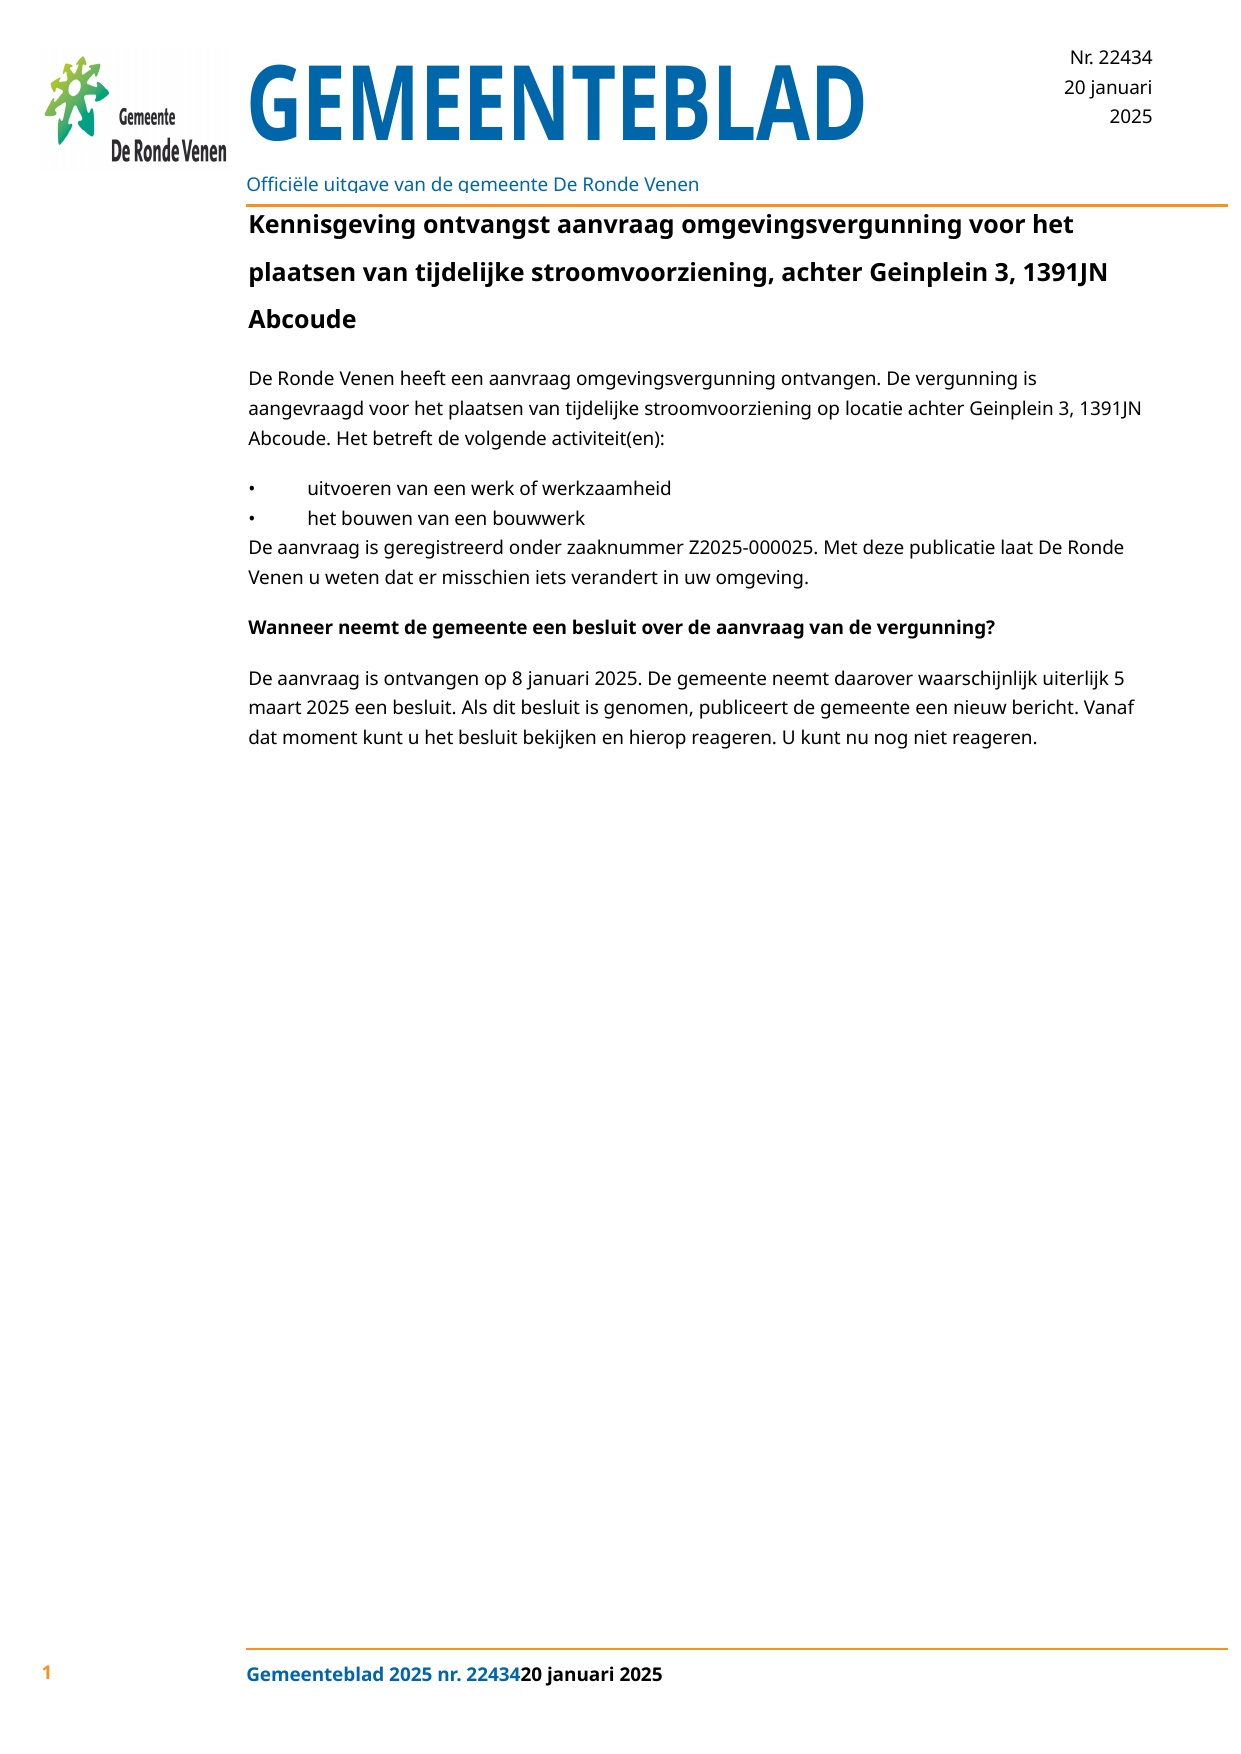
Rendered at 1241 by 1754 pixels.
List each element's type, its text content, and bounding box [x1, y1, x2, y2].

text De aanvraag is ontvangen op 8 januari 2025. De gemeente neemt daarover waarschijnlijk uiterlijk 5 maart 2025 een besluit. Als dit besluit is genomen, publiceert de gemeente een nieuw bericht. Vanaf dat moment kunt u het besluit bekijken en hierop reageren. U kunt nu nog niet reageren. [248, 665, 1152, 749]
text Wanneer neemt de gemeente een besluit over de aanvraag van de vergunning? [248, 614, 1152, 640]
text De Ronde Venen heeft een aanvraag omgevingsvergunning ontvangen. De vergunning is aangevraagd voor het plaatsen van tijdelijke stroomvoorziening op locatie achter Geinplein 3, 1391JN Abcoude. Het betreft de volgende activiteit(en): [248, 366, 1152, 450]
text De aanvraag is geregistreerd onder zaaknummer Z2025-000025. Met deze publicatie laat De Ronde Venen u weten dat er misschien iets verandert in uw omgeving. [248, 534, 1152, 589]
text Kennisgeving ontvangst aanvraag omgevingsvergunning voor het plaatsen van tijdelijke stroomvoorziening, achter Geinplein 3, 1391JN Abcoude [248, 207, 1152, 336]
picture [41, 47, 231, 172]
list uitvoeren van een werk of werkzaamheid [248, 475, 1152, 501]
list het bouwen van een bouwwerk [248, 505, 1152, 530]
